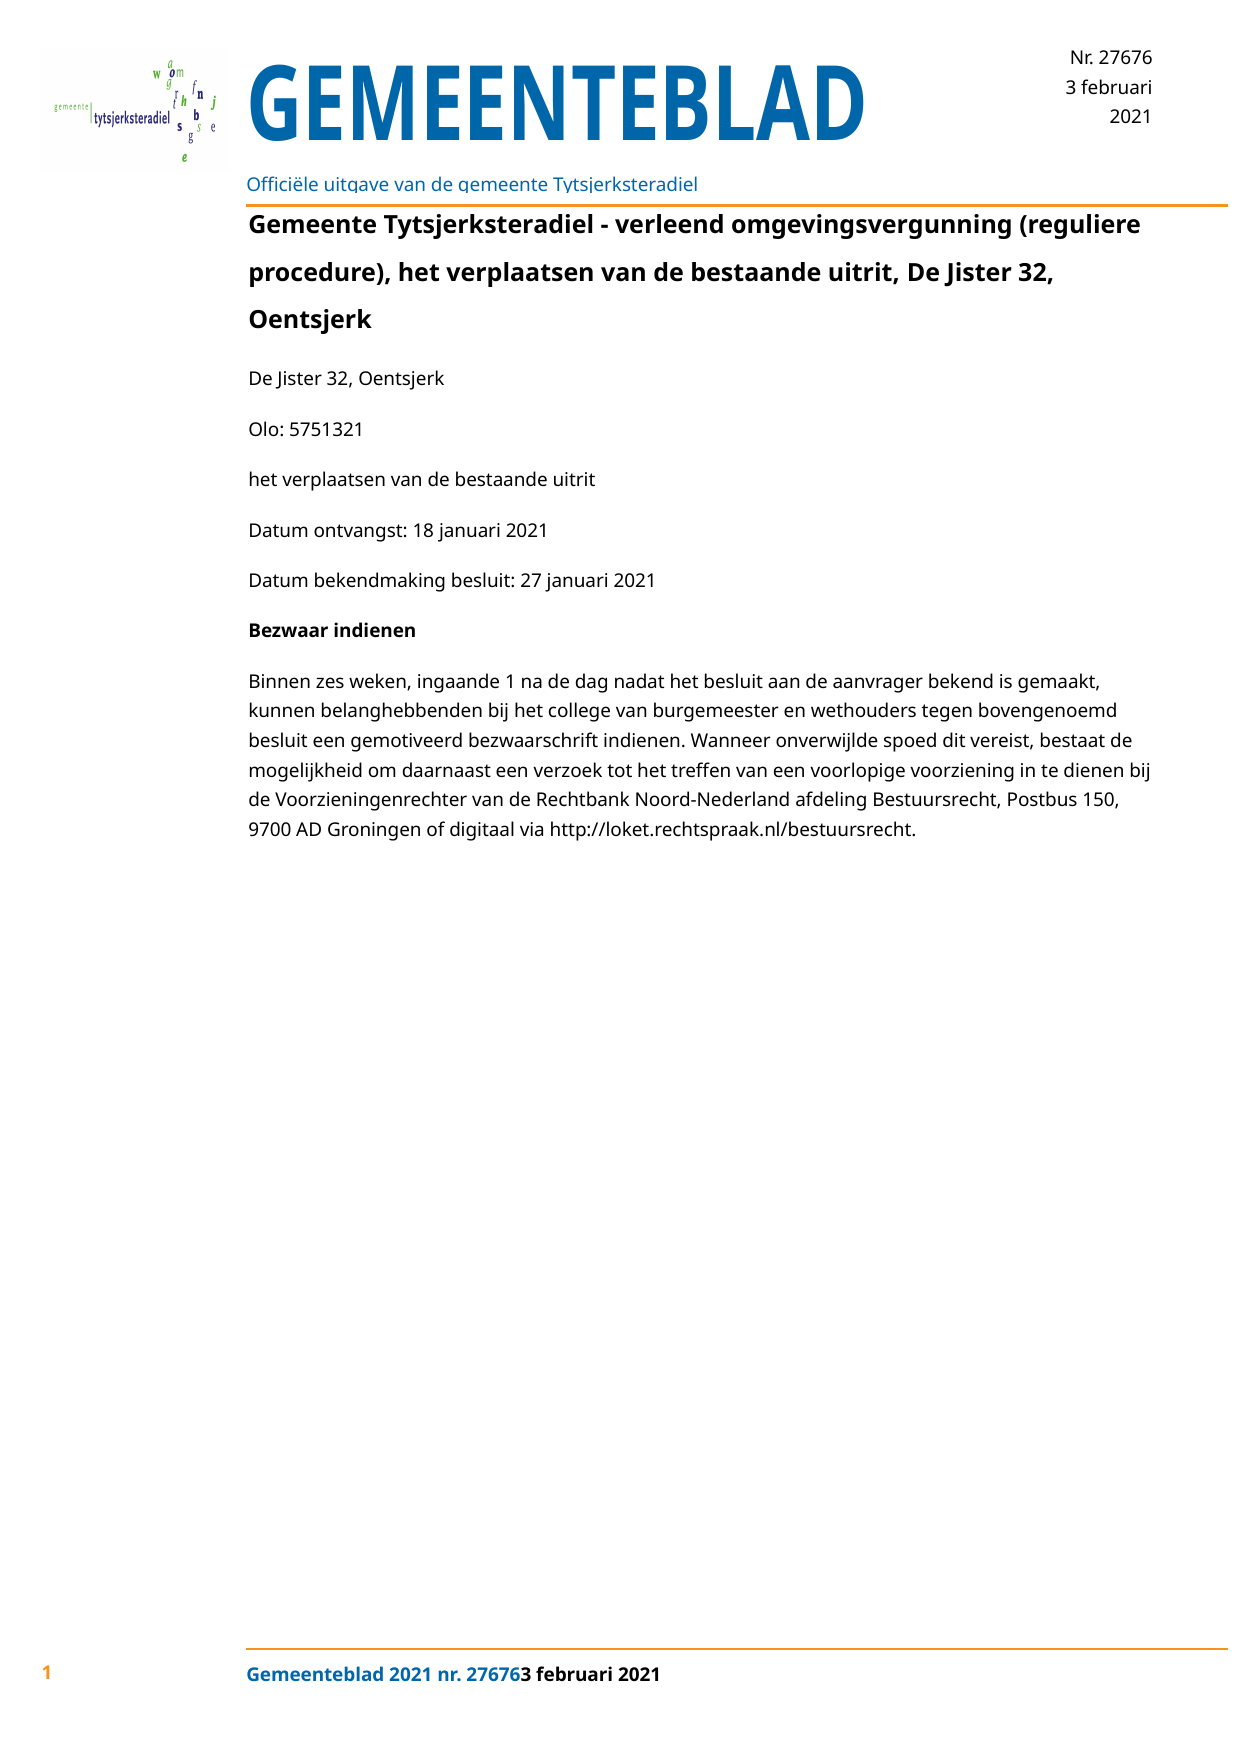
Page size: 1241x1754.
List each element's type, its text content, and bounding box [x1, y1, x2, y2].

text het verplaatsen van de bestaande uitrit [248, 466, 1152, 492]
text Datum ontvangst: 18 januari 2021 [248, 517, 1152, 542]
text Olo: 5751321 [248, 416, 1152, 442]
text Gemeente Tytsjerksteradiel - verleend omgevingsvergunning (reguliere procedure), het verplaatsen van de bestaande uitrit, De Jister 32, Oentsjerk [248, 207, 1152, 336]
picture [41, 47, 231, 172]
text Binnen zes weken, ingaande 1 na de dag nadat het besluit aan de aanvrager bekend is gemaakt, kunnen belanghebbenden bij het college van burgemeester en wethouders tegen bovengenoemd besluit een gemotiveerd bezwaarschrift indienen. Wanneer onverwijlde spoed dit vereist, bestaat de mogelijkheid om daarnaast een verzoek tot het treffen van een voorlopige voorziening in te dienen bij de Voorzieningenrechter van de Rechtbank Noord-Nederland afdeling Bestuursrecht, Postbus 150, 9700 AD Groningen of digitaal via http://loket.rechtspraak.nl/bestuursrecht. [248, 668, 1152, 842]
text Datum bekendmaking besluit: 27 januari 2021 [248, 567, 1152, 593]
text Bezwaar indienen [248, 618, 1152, 643]
text De Jister 32, Oentsjerk [248, 366, 1152, 391]
